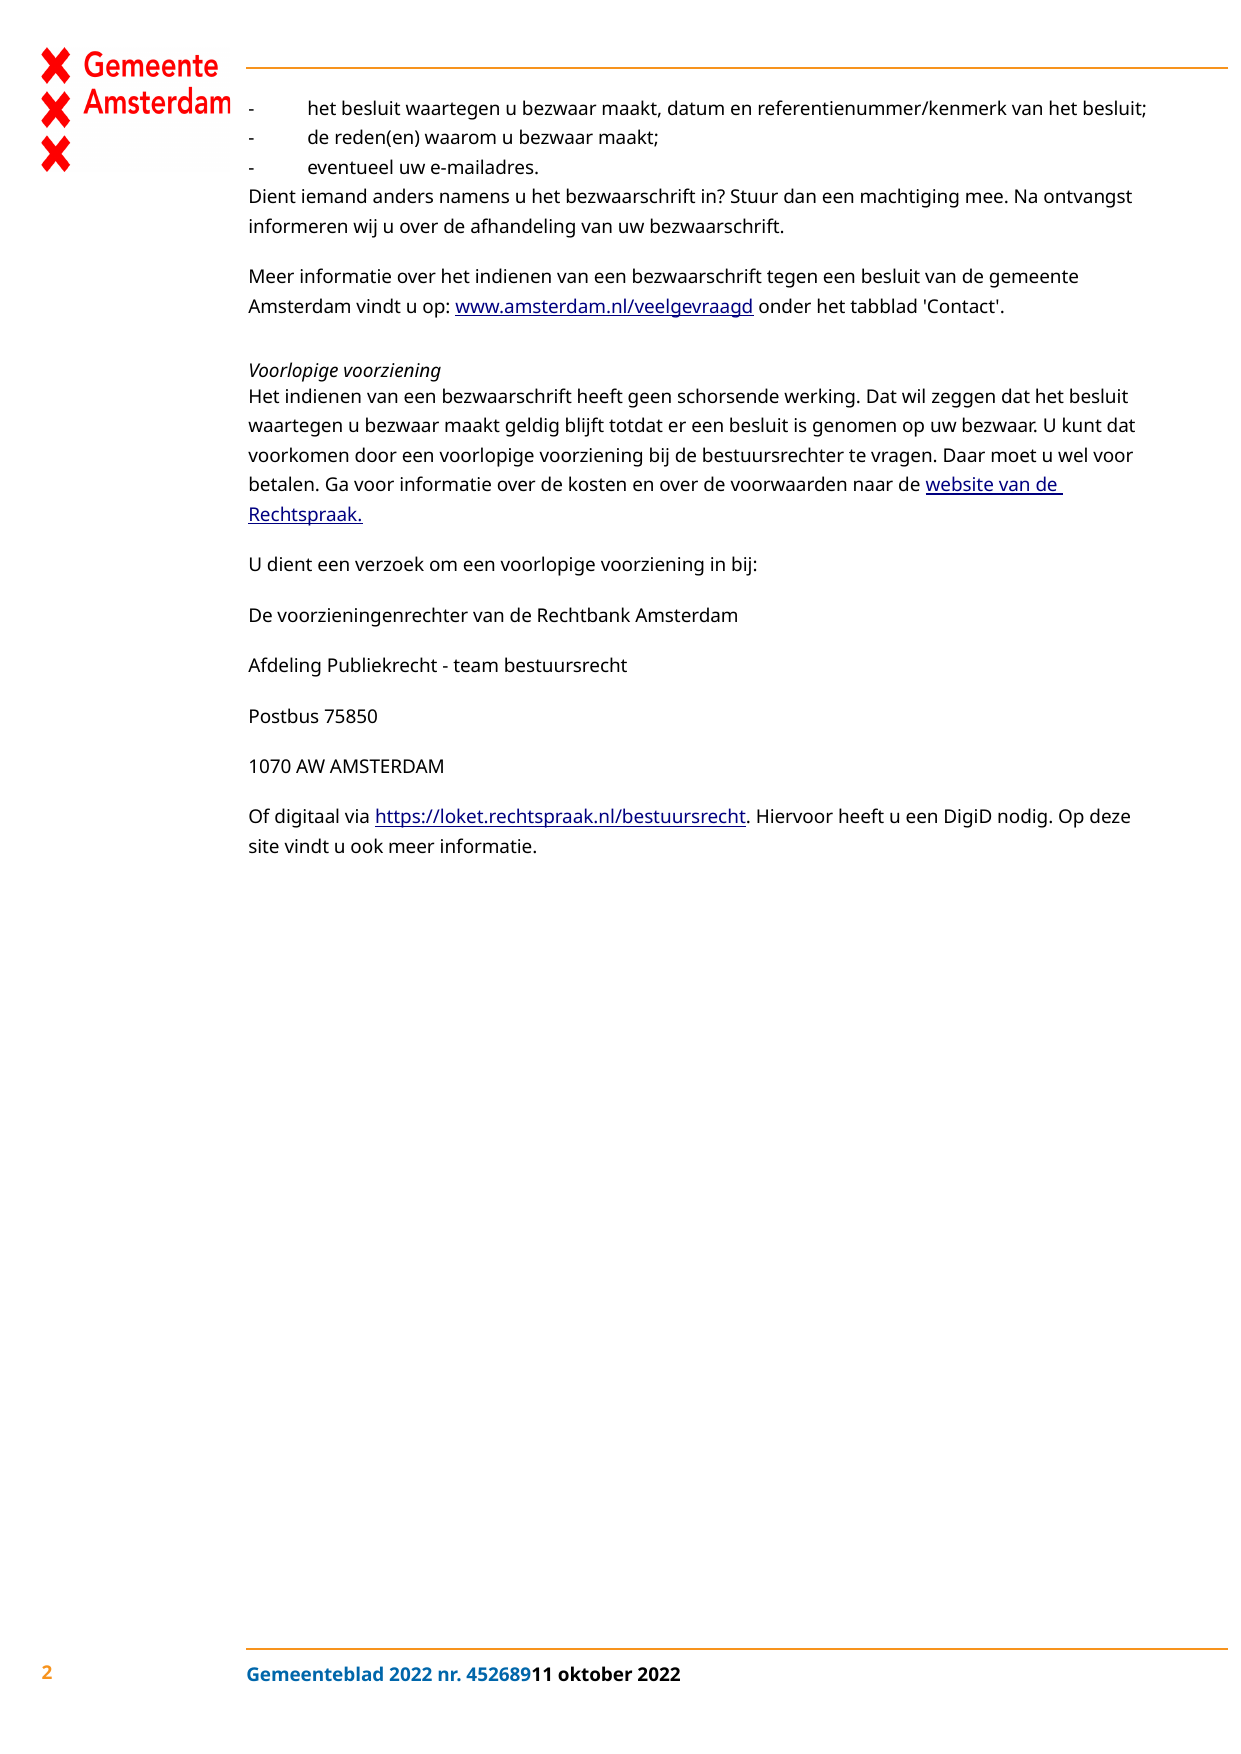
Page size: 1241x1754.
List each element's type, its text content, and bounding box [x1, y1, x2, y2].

text Afdeling Publiekrecht - team bestuursrecht [248, 652, 1152, 678]
text Of digitaal via https://loket.rechtspraak.nl/bestuursrecht. Hiervoor heeft u een DigiD nodig. Op deze site vindt u ook meer informatie. [248, 804, 1152, 859]
text Voorlopige voorziening [248, 357, 1152, 383]
list het besluit waartegen u bezwaar maakt, datum en referentienummer/kenmerk van het besluit; [248, 95, 1152, 121]
list de reden(en) waarom u bezwaar maakt; [248, 124, 1152, 150]
text 1070 AW AMSTERDAM [248, 753, 1152, 779]
text De voorzieningenrechter van de Rechtbank Amsterdam [248, 602, 1152, 628]
list eventueel uw e-mailadres. [248, 154, 1152, 180]
text Meer informatie over het indienen van een bezwaarschrift tegen een besluit van de gemeente Amsterdam vindt u op: www.amsterdam.nl/veelgevraagd onder het tabblad 'Contact'. [248, 263, 1152, 319]
text Postbus 75850 [248, 703, 1152, 728]
picture [41, 47, 231, 172]
text Het indienen van een bezwaarschrift heeft geen schorsende werking. Dat wil zeggen dat het besluit waartegen u bezwaar maakt geldig blijft totdat er een besluit is genomen op uw bezwaar. U kunt dat voorkomen door een voorlopige voorziening bij de bestuursrechter te vragen. Daar moet u wel voor betalen. Ga voor informatie over de kosten en over de voorwaarden naar de website van de Rechtspraak. [248, 383, 1152, 527]
text U dient een verzoek om een voorlopige voorziening in bij: [248, 552, 1152, 577]
text Dient iemand anders namens u het bezwaarschrift in? Stuur dan een machtiging mee. Na ontvangst informeren wij u over de afhandeling van uw bezwaarschrift. [248, 183, 1152, 239]
